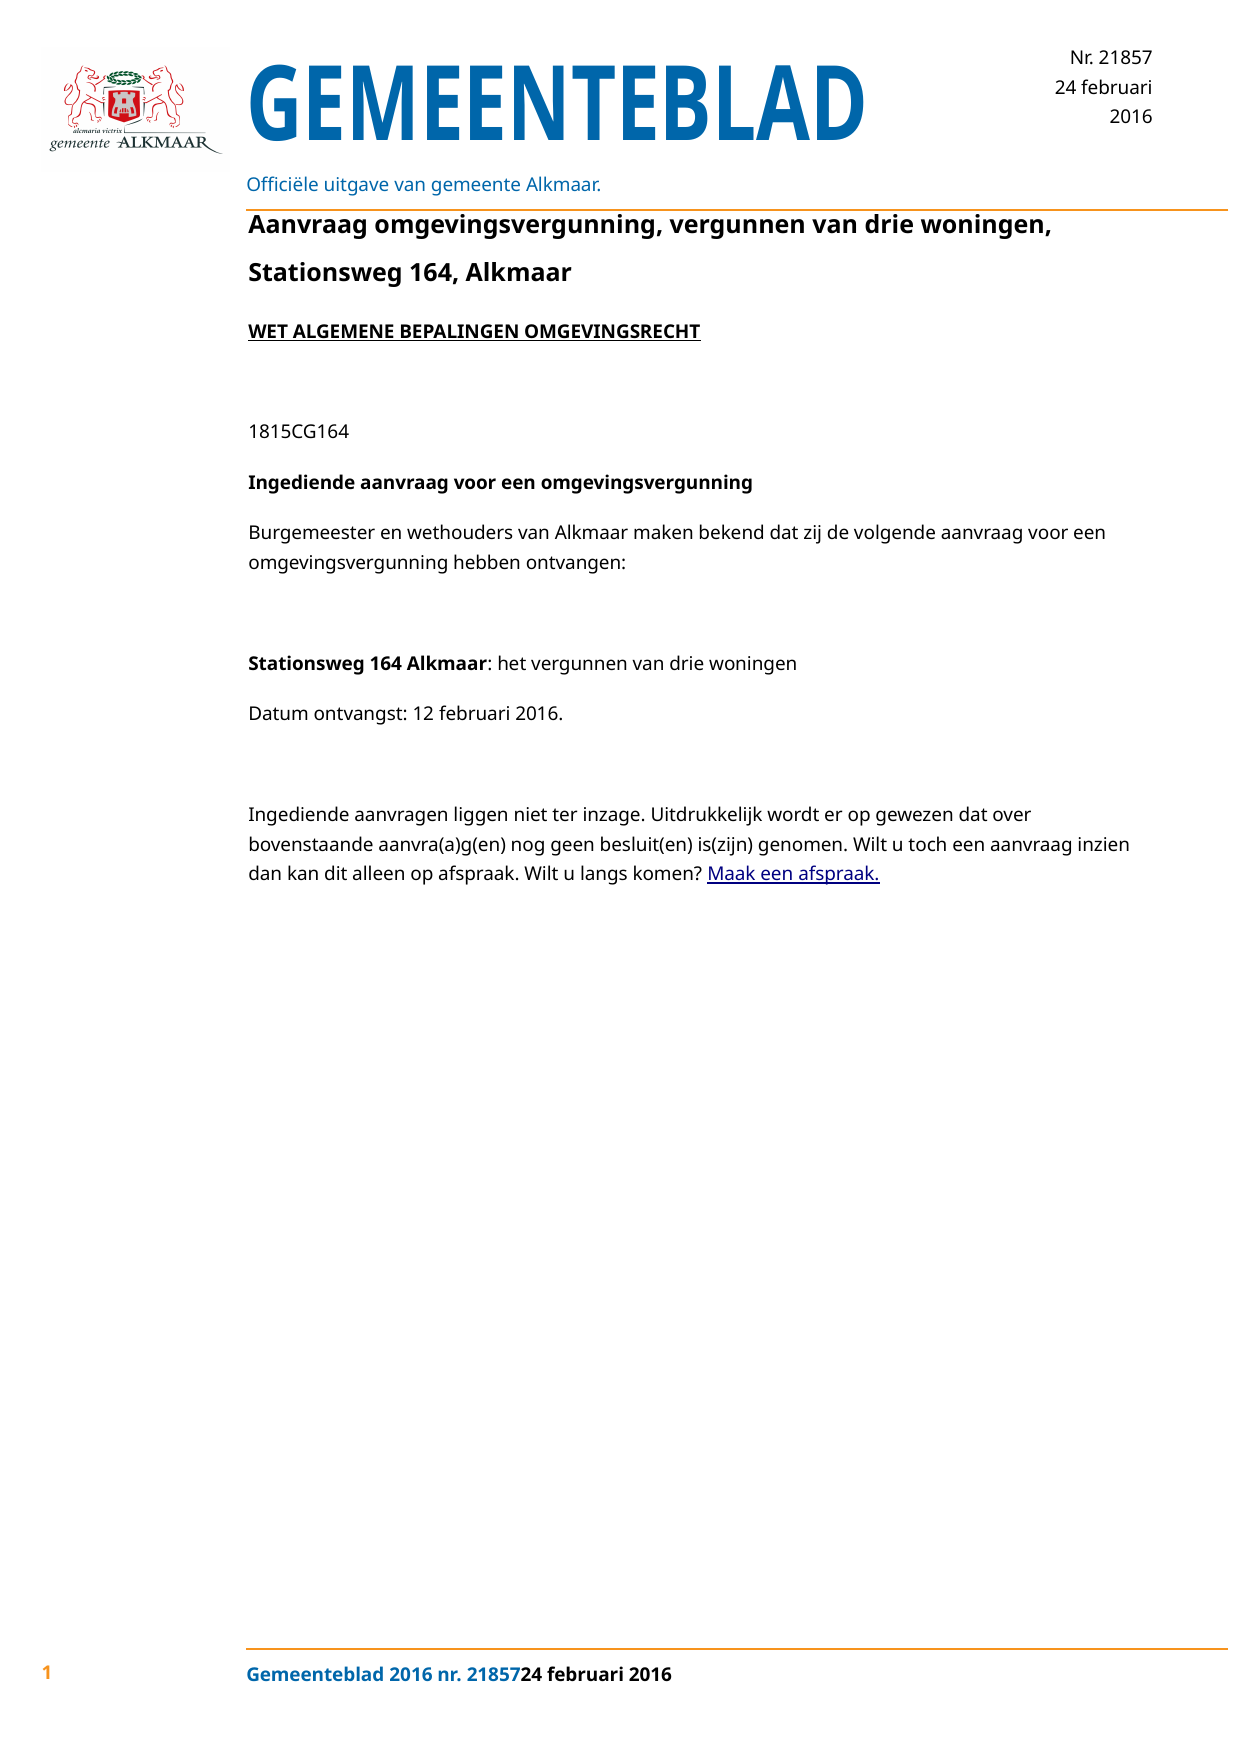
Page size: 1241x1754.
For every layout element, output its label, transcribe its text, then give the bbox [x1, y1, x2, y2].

text WET ALGEMENE BEPALINGEN OMGEVINGSRECHT [248, 318, 1152, 344]
text Aanvraag omgevingsvergunning, vergunnen van drie woningen, Stationsweg 164, Alkmaar [248, 211, 1152, 288]
text Ingediende aanvragen liggen niet ter inzage. Uitdrukkelijk wordt er op gewezen dat over bovenstaande aanvra(a)g(en) nog geen besluit(en) is(zijn) genomen. Wilt u toch een aanvraag inzien dan kan dit alleen op afspraak. Wilt u langs komen? Maak een afspraak. [248, 801, 1152, 886]
text Burgemeester en wethouders van Alkmaar maken bekend dat zij de volgende aanvraag voor een omgevingsvergunning hebben ontvangen: [248, 519, 1152, 575]
text 1815CG164 [248, 419, 1152, 444]
text Ingediende aanvraag voor een omgevingsvergunning [248, 469, 1152, 495]
text Stationsweg 164 Alkmaar: het vergunnen van drie woningen [248, 650, 1152, 676]
text Datum ontvangst: 12 februari 2016. [248, 700, 1152, 726]
picture [41, 47, 231, 172]
